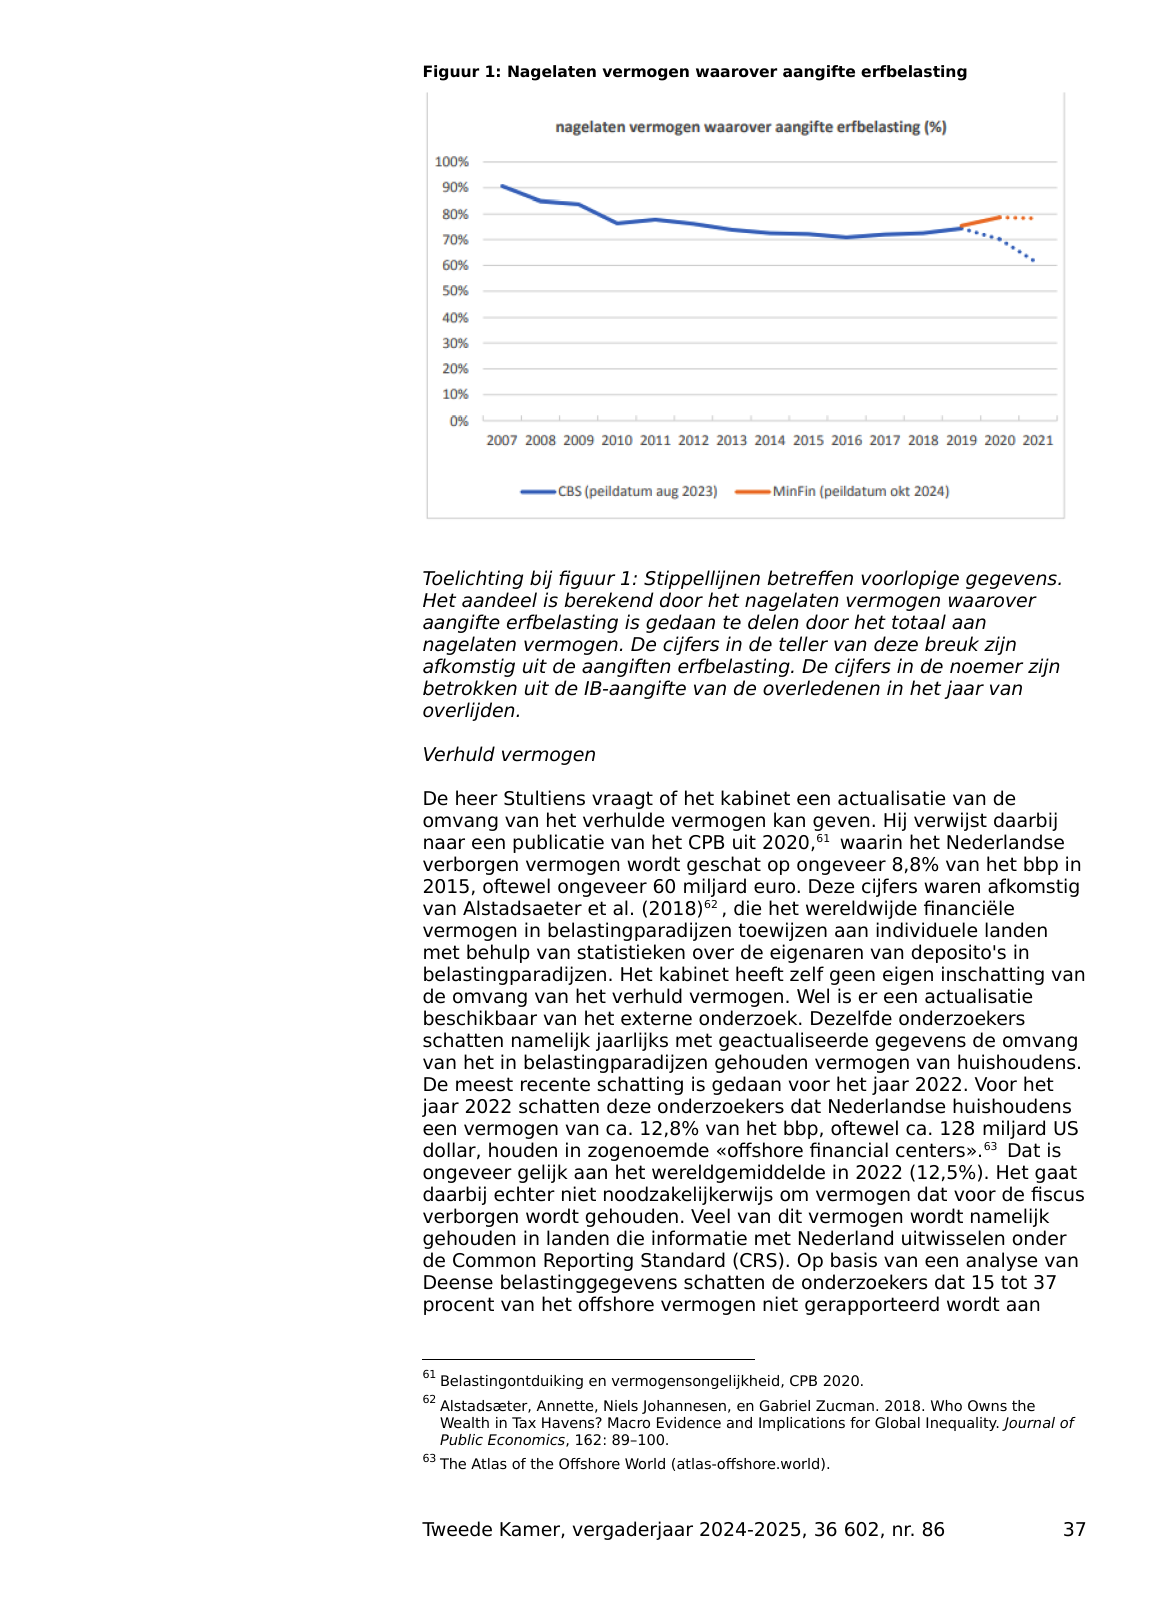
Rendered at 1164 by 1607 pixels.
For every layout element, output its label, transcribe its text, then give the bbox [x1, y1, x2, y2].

picture [422, 92, 1072, 524]
subtitle Verhuld vermogen [422, 744, 1087, 766]
text Alstadsæter, Annette, Niels Johannesen, en Gabriel Zucman. 2018. Who Owns the Wealth in Tax Havens? Macro Evidence and Implications for Global Inequality. Journal of Public Economics, 162: 89–100. [422, 1393, 1087, 1449]
text Figuur 1: Nagelaten vermogen waarover aangifte erfbelasting [422, 63, 1072, 81]
text Toelichting bij figuur 1: Stippellijnen betreffen voorlopige gegevens. Het aandeel is berekend door het nagelaten vermogen waarover aangifte erfbelasting is gedaan te delen door het totaal aan nagelaten vermogen. De cijfers in de teller van deze breuk zijn afkomstig uit de aangiften erfbelasting. De cijfers in de noemer zijn betrokken uit de IB-aangifte van de overledenen in het jaar van overlijden. [422, 568, 1087, 722]
text The Atlas of the Offshore World (atlas-offshore.world). [422, 1452, 1087, 1474]
text Belastingontduiking en vermogensongelijkheid, CPB 2020. [422, 1368, 1087, 1391]
text De heer Stultiens vraagt of het kabinet een actualisatie van de omvang van het verhulde vermogen kan geven. Hij verwijst daarbij naar een publicatie van het CPB uit 2020, waarin het Nederlandse verborgen vermogen wordt geschat op ongeveer 8,8% van het bbp in 2015, oftewel ongeveer 60 miljard euro. Deze cijfers waren afkomstig van Alstadsaeter et al. (2018), die het wereldwijde financiële vermogen in belastingparadijzen toewijzen aan individuele landen met behulp van statistieken over de eigenaren van deposito's in belastingparadijzen. Het kabinet heeft zelf geen eigen inschatting van de omvang van het verhuld vermogen. Wel is er een actualisatie beschikbaar van het externe onderzoek. Dezelfde onderzoekers schatten namelijk jaarlijks met geactualiseerde gegevens de omvang van het in belastingparadijzen gehouden vermogen van huishoudens. De meest recente schatting is gedaan voor het jaar 2022. Voor het jaar 2022 schatten deze onderzoekers dat Nederlandse huishoudens een vermogen van ca. 12,8% van het bbp, oftewel ca. 128 miljard US dollar, houden in zogenoemde «offshore financial centers». Dat is ongeveer gelijk aan het wereldgemiddelde in 2022 (12,5%). Het gaat daarbij echter niet noodzakelijkerwijs om vermogen dat voor de fiscus verborgen wordt gehouden. Veel van dit vermogen wordt namelijk gehouden in landen die informatie met Nederland uitwisselen onder de Common Reporting Standard (CRS). Op basis van een analyse van Deense belastinggegevens schatten de onderzoekers dat 15 tot 37 procent van het offshore vermogen niet gerapporteerd wordt aan [422, 788, 1087, 1316]
